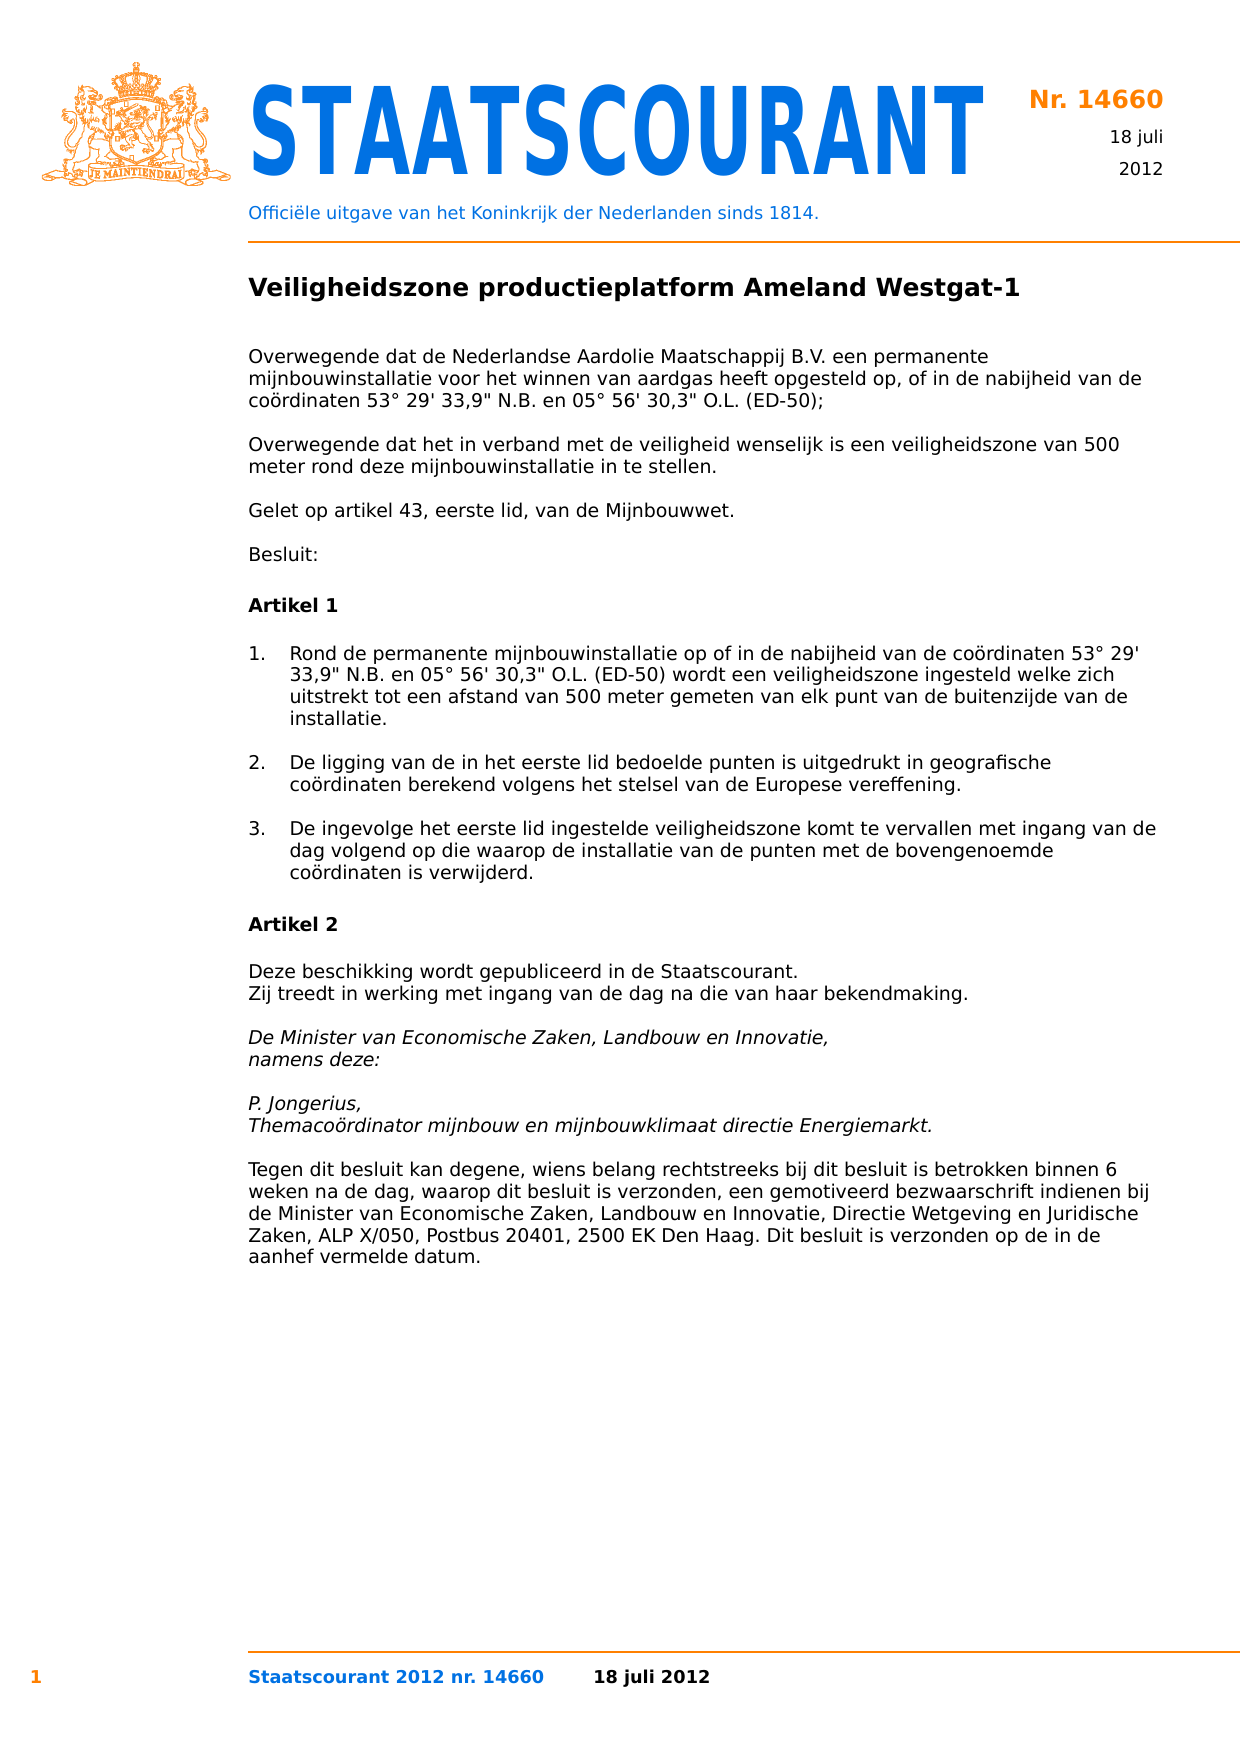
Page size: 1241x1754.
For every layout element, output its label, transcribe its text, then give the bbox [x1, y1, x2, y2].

text 1. Rond de permanente mijnbouwinstallatie op of in de nabijheid van de coördinaten 53° 29' 33,9" N.B. en 05° 56' 30,3" O.L. (ED-50) wordt een veiligheidszone ingesteld welke zich uitstrekt tot een afstand van 500 meter gemeten van elk punt van de buitenzijde van de installatie. [248, 642, 1163, 730]
picture [41, 62, 231, 186]
text Tegen dit besluit kan degene, wiens belang rechtstreeks bij dit besluit is betrokken binnen 6 weken na de dag, waarop dit besluit is verzonden, een gemotiveerd bezwaarschrift indienen bij de Minister van Economische Zaken, Landbouw en Innovatie, Directie Wetgeving en Juridische Zaken, ALP X/050, Postbus 20401, 2500 EK Den Haag. Dit besluit is verzonden op de in de aanhef vermelde datum. [248, 1158, 1163, 1268]
text Overwegende dat de Nederlandse Aardolie Maatschappij B.V. een permanente mijnbouwinstallatie voor het winnen van aardgas heeft opgesteld op, of in de nabijheid van de coördinaten 53° 29' 33,9" N.B. en 05° 56' 30,3" O.L. (ED-50); [248, 346, 1163, 412]
text Zij treedt in werking met ingang van de dag na die van haar bekendmaking. [248, 983, 1163, 1005]
text 2. De ligging van de in het eerste lid bedoelde punten is uitgedrukt in geografische coördinaten berekend volgens het stelsel van de Europese vereffening. [248, 752, 1163, 796]
subtitle Artikel 2 [248, 914, 1163, 936]
text Besluit: [248, 543, 1163, 565]
text De Minister van Economische Zaken, Landbouw en Innovatie, namens deze: P. Jongerius, Themacoördinator mijnbouw en mijnbouwklimaat directie Energiemarkt. [248, 1027, 1163, 1137]
text Overwegende dat het in verband met de veiligheid wenselijk is een veiligheidszone van 500 meter rond deze mijnbouwinstallatie in te stellen. [248, 434, 1163, 478]
text Deze beschikking wordt gepubliceerd in de Staatscourant. [248, 961, 1163, 983]
subtitle Veiligheidszone productieplatform Ameland Westgat-1 [248, 273, 1163, 302]
table_header Nr. 14660 [998, 62, 1240, 121]
text 3. De ingevolge het eerste lid ingestelde veiligheidszone komt te vervallen met ingang van de dag volgend op die waarop de installatie van de punten met de bovengenoemde coördinaten is verwijderd. [248, 818, 1163, 884]
table_cell 2012 [998, 153, 1240, 203]
subtitle Artikel 1 [248, 595, 1163, 617]
table_cell Officiële uitgave van het Koninkrijk der Nederlanden sinds 1814. [248, 203, 1240, 241]
text Gelet op artikel 43, eerste lid, van de Mijnbouwwet. [248, 499, 1163, 522]
table_header STAATSCOURANT [248, 62, 998, 203]
table_cell 18 juli [998, 121, 1240, 153]
table_header [25, 62, 248, 241]
